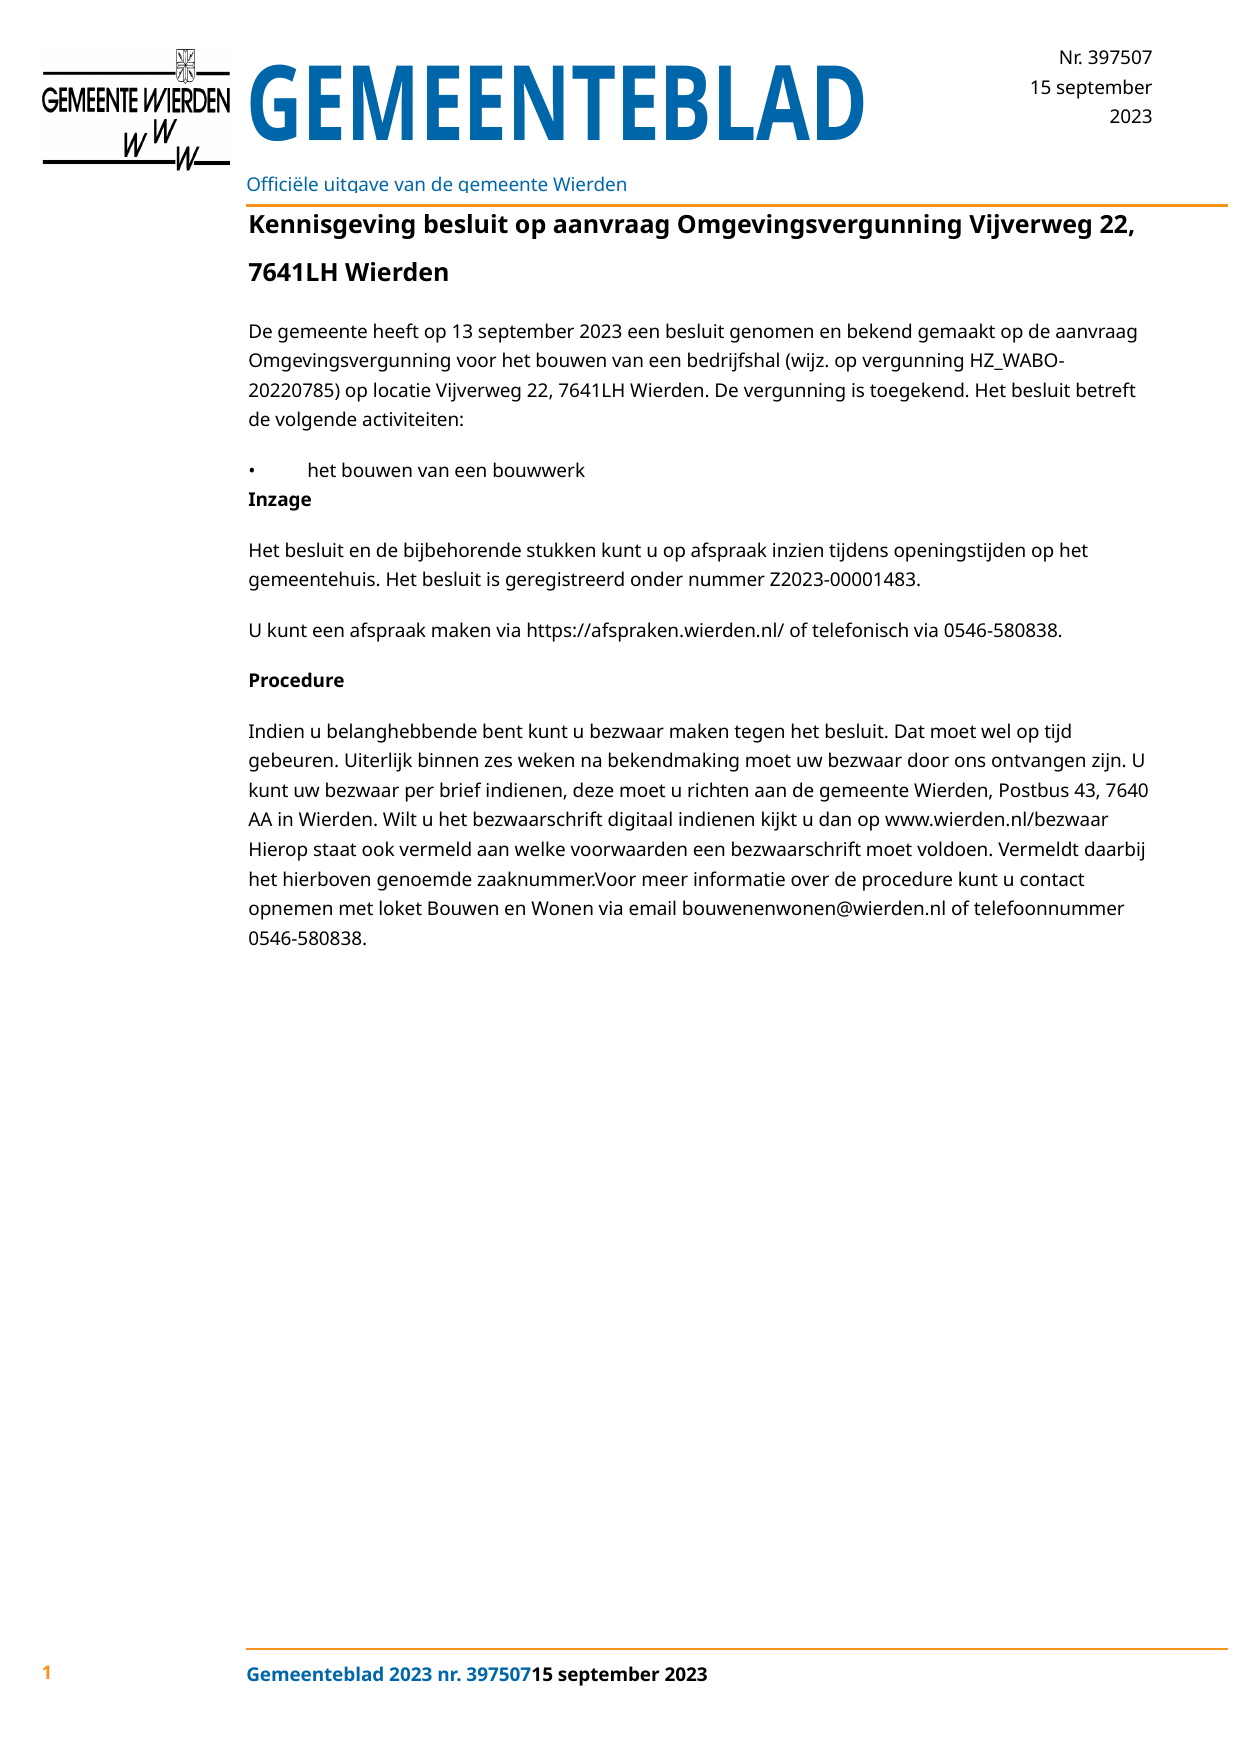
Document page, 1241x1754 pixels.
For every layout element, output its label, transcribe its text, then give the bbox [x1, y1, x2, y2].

list het bouwen van een bouwwerk [248, 457, 1152, 483]
text Indien u belanghebbende bent kunt u bezwaar maken tegen het besluit. Dat moet wel op tijd gebeuren. Uiterlijk binnen zes weken na bekendmaking moet uw bezwaar door ons ontvangen zijn. U kunt uw bezwaar per brief indienen, deze moet u richten aan de gemeente Wierden, Postbus 43, 7640 AA in Wierden. Wilt u het bezwaarschrift digitaal indienen kijkt u dan op www.wierden.nl/bezwaar Hierop staat ook vermeld aan welke voorwaarden een bezwaarschrift moet voldoen. Vermeldt daarbij het hierboven genoemde zaaknummer.Voor meer informatie over de procedure kunt u contact opnemen met loket Bouwen en Wonen via email bouwenenwonen@wierden.nl of telefoonnummer 0546-580838. [248, 718, 1152, 951]
text Kennisgeving besluit op aanvraag Omgevingsvergunning Vijverweg 22, 7641LH Wierden [248, 207, 1152, 288]
text Inzage [248, 487, 1152, 512]
text U kunt een afspraak maken via https://afspraken.wierden.nl/ of telefonisch via 0546-580838. [248, 617, 1152, 643]
picture [41, 47, 231, 172]
text De gemeente heeft op 13 september 2023 een besluit genomen en bekend gemaakt op de aanvraag Omgevingsvergunning voor het bouwen van een bedrijfshal (wijz. op vergunning HZ_WABO-20220785) op locatie Vijverweg 22, 7641LH Wierden. De vergunning is toegekend. Het besluit betreft de volgende activiteiten: [248, 318, 1152, 432]
text Procedure [248, 667, 1152, 693]
text Het besluit en de bijbehorende stukken kunt u op afspraak inzien tijdens openingstijden op het gemeentehuis. Het besluit is geregistreerd onder nummer Z2023-00001483. [248, 537, 1152, 592]
